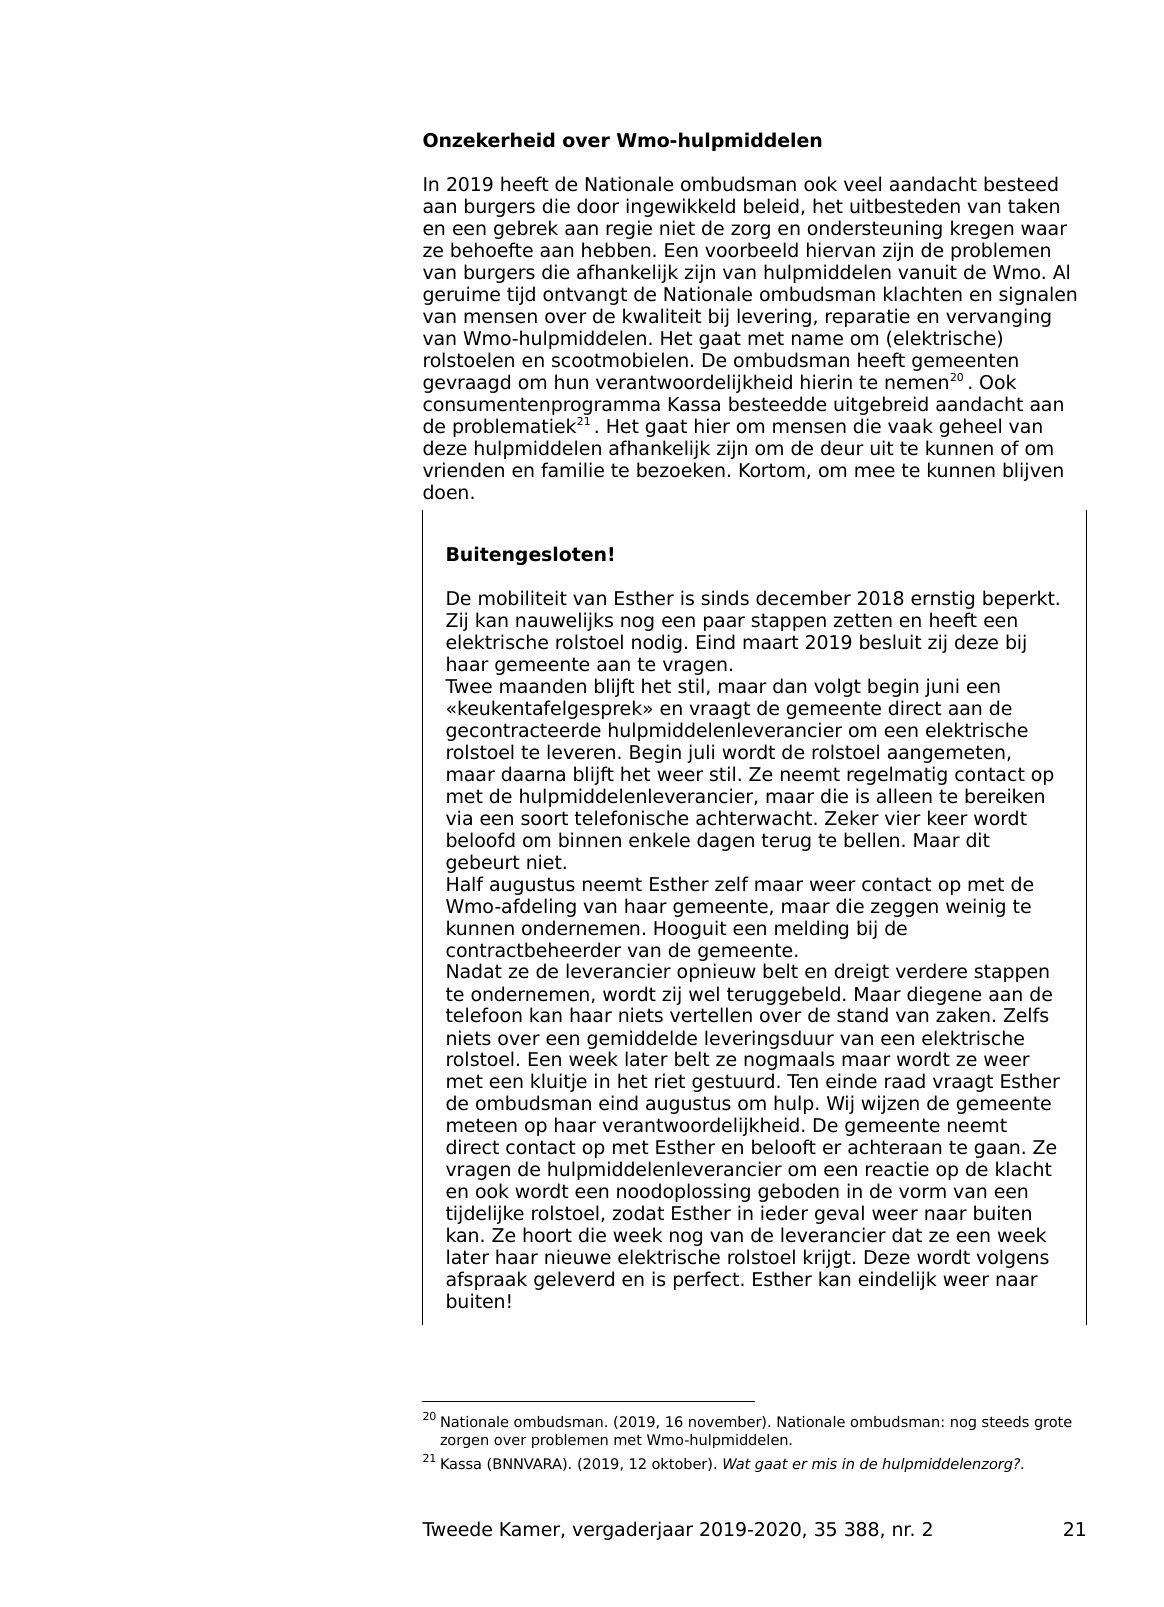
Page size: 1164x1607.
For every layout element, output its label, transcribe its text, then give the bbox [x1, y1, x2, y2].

table_header Buitengesloten! De mobiliteit van Esther is sinds december 2018 ernstig beperkt. Zij kan nauwelijks nog een paar stappen zetten en heeft een elektrische rolstoel nodig. Eind maart 2019 besluit zij deze bij haar gemeente aan te vragen. Twee maanden blijft het stil, maar dan volgt begin juni een «keukentafelgesprek» en vraagt de gemeente direct aan de gecontracteerde hulpmiddelenleverancier om een elektrische rolstoel te leveren. Begin juli wordt de rolstoel aangemeten, maar daarna blijft het weer stil. Ze neemt regelmatig contact op met de hulpmiddelenleverancier, maar die is alleen te bereiken via een soort telefonische achterwacht. Zeker vier keer wordt beloofd om binnen enkele dagen terug te bellen. Maar dit gebeurt niet. Half augustus neemt Esther zelf maar weer contact op met de Wmo-afdeling van haar gemeente, maar die zeggen weinig te kunnen ondernemen. Hooguit een melding bij de contractbeheerder van de gemeente. Nadat ze de leverancier opnieuw belt en dreigt verdere stappen te ondernemen, wordt zij wel teruggebeld. Maar diegene aan de telefoon kan haar niets vertellen over de stand van zaken. Zelfs niets over een gemiddelde leveringsduur van een elektrische rolstoel. Een week later belt ze nogmaals maar wordt ze weer met een kluitje in het riet gestuurd. Ten einde raad vraagt Esther de ombudsman eind augustus om hulp. Wij wijzen de gemeente meteen op haar verantwoordelijkheid. De gemeente neemt direct contact op met Esther en belooft er achteraan te gaan. Ze vragen de hulpmiddelenleverancier om een reactie op de klacht en ook wordt een noodoplossing geboden in de vorm van een tijdelijke rolstoel, zodat Esther in ieder geval weer naar buiten kan. Ze hoort die week nog van de leverancier dat ze een week later haar nieuwe elektrische rolstoel krijgt. Deze wordt volgens afspraak geleverd en is perfect. Esther kan eindelijk weer naar buiten! [423, 510, 1086, 1325]
text Nationale ombudsman. (2019, 16 november). Nationale ombudsman: nog steeds grote zorgen over problemen met Wmo-hulpmiddelen. [422, 1410, 1087, 1449]
subtitle Onzekerheid over Wmo-hulpmiddelen [422, 130, 1087, 152]
text Kassa (BNNVARA). (2019, 12 oktober). Wat gaat er mis in de hulpmiddelenzorg?. [422, 1452, 1087, 1474]
text In 2019 heeft de Nationale ombudsman ook veel aandacht besteed aan burgers die door ingewikkeld beleid, het uitbesteden van taken en een gebrek aan regie niet de zorg en ondersteuning kregen waar ze behoefte aan hebben. Een voorbeeld hiervan zijn de problemen van burgers die afhankelijk zijn van hulpmiddelen vanuit de Wmo. Al geruime tijd ontvangt de Nationale ombudsman klachten en signalen van mensen over de kwaliteit bij levering, reparatie en vervanging van Wmo-hulpmiddelen. Het gaat met name om (elektrische) rolstoelen en scootmobielen. De ombudsman heeft gemeenten gevraagd om hun verantwoordelijkheid hierin te nemen. Ook consumentenprogramma Kassa besteedde uitgebreid aandacht aan de problematiek. Het gaat hier om mensen die vaak geheel van deze hulpmiddelen afhankelijk zijn om de deur uit te kunnen of om vrienden en familie te bezoeken. Kortom, om mee te kunnen blijven doen. [422, 174, 1087, 504]
